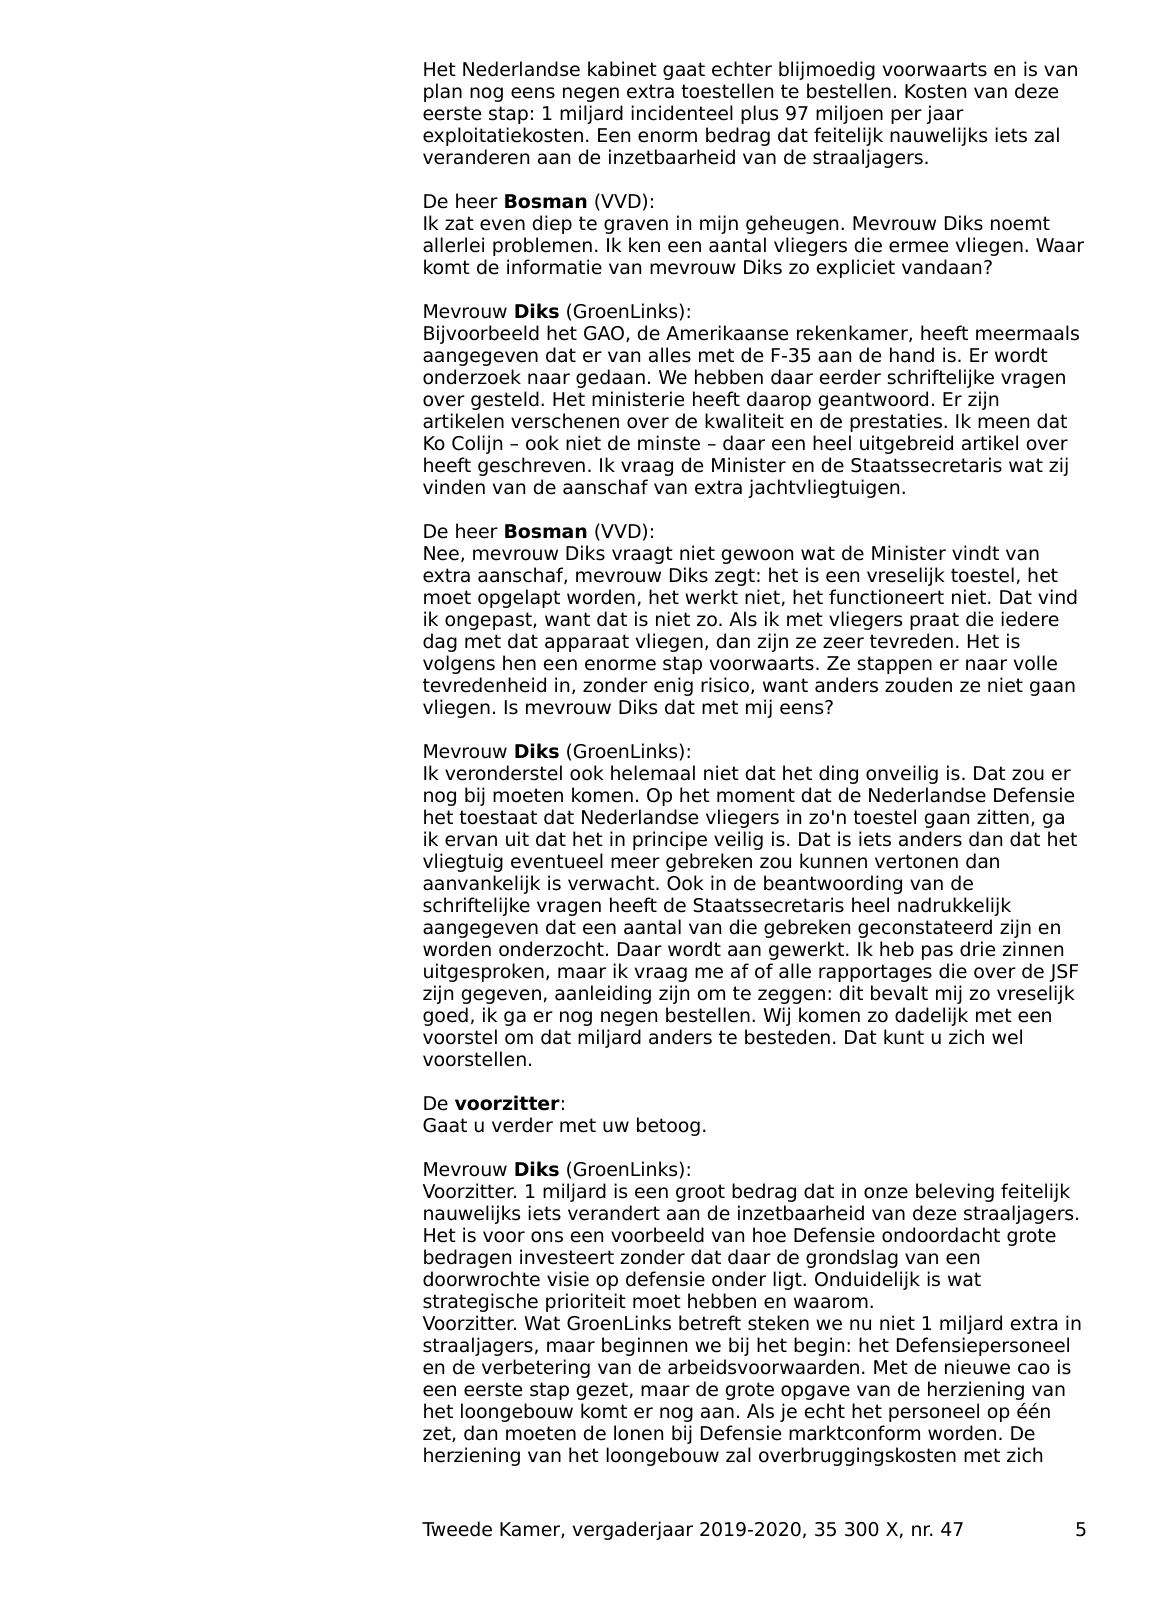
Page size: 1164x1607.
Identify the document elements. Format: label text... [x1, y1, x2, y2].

text De heer Bosman (VVD): [422, 521, 1087, 543]
text Gaat u verder met uw betoog. [422, 1115, 1087, 1137]
text Bijvoorbeeld het GAO, de Amerikaanse rekenkamer, heeft meermaals aangegeven dat er van alles met de F-35 aan de hand is. Er wordt onderzoek naar gedaan. We hebben daar eerder schriftelijke vragen over gesteld. Het ministerie heeft daarop geantwoord. Er zijn artikelen verschenen over de kwaliteit en de prestaties. Ik meen dat Ko Colijn – ook niet de minste – daar een heel uitgebreid artikel over heeft geschreven. Ik vraag de Minister en de Staatssecretaris wat zij vinden van de aanschaf van extra jachtvliegtuigen. [422, 323, 1087, 499]
text Het Nederlandse kabinet gaat echter blijmoedig voorwaarts en is van plan nog eens negen extra toestellen te bestellen. Kosten van deze eerste stap: 1 miljard incidenteel plus 97 miljoen per jaar exploitatiekosten. Een enorm bedrag dat feitelijk nauwelijks iets zal veranderen aan de inzetbaarheid van de straaljagers. [422, 59, 1087, 169]
text De voorzitter: [422, 1093, 1087, 1115]
text De heer Bosman (VVD): [422, 191, 1087, 213]
text Ik zat even diep te graven in mijn geheugen. Mevrouw Diks noemt allerlei problemen. Ik ken een aantal vliegers die ermee vliegen. Waar komt de informatie van mevrouw Diks zo expliciet vandaan? [422, 213, 1087, 279]
text Mevrouw Diks (GroenLinks): [422, 1159, 1087, 1181]
text Voorzitter. 1 miljard is een groot bedrag dat in onze beleving feitelijk nauwelijks iets verandert aan de inzetbaarheid van deze straaljagers. Het is voor ons een voorbeeld van hoe Defensie ondoordacht grote bedragen investeert zonder dat daar de grondslag van een doorwrochte visie op defensie onder ligt. Onduidelijk is wat strategische prioriteit moet hebben en waarom. [422, 1181, 1087, 1313]
text Mevrouw Diks (GroenLinks): [422, 741, 1087, 763]
text Voorzitter. Wat GroenLinks betreft steken we nu niet 1 miljard extra in straaljagers, maar beginnen we bij het begin: het Defensiepersoneel en de verbetering van de arbeidsvoorwaarden. Met de nieuwe cao is een eerste stap gezet, maar de grote opgave van de herziening van het loongebouw komt er nog aan. Als je echt het personeel op één zet, dan moeten de lonen bij Defensie marktconform worden. De herziening van het loongebouw zal overbruggingskosten met zich [422, 1313, 1087, 1467]
text Mevrouw Diks (GroenLinks): [422, 301, 1087, 323]
text Ik veronderstel ook helemaal niet dat het ding onveilig is. Dat zou er nog bij moeten komen. Op het moment dat de Nederlandse Defensie het toestaat dat Nederlandse vliegers in zo'n toestel gaan zitten, ga ik ervan uit dat het in principe veilig is. Dat is iets anders dan dat het vliegtuig eventueel meer gebreken zou kunnen vertonen dan aanvankelijk is verwacht. Ook in de beantwoording van de schriftelijke vragen heeft de Staatssecretaris heel nadrukkelijk aangegeven dat een aantal van die gebreken geconstateerd zijn en worden onderzocht. Daar wordt aan gewerkt. Ik heb pas drie zinnen uitgesproken, maar ik vraag me af of alle rapportages die over de JSF zijn gegeven, aanleiding zijn om te zeggen: dit bevalt mij zo vreselijk goed, ik ga er nog negen bestellen. Wij komen zo dadelijk met een voorstel om dat miljard anders te besteden. Dat kunt u zich wel voorstellen. [422, 763, 1087, 1071]
text Nee, mevrouw Diks vraagt niet gewoon wat de Minister vindt van extra aanschaf, mevrouw Diks zegt: het is een vreselijk toestel, het moet opgelapt worden, het werkt niet, het functioneert niet. Dat vind ik ongepast, want dat is niet zo. Als ik met vliegers praat die iedere dag met dat apparaat vliegen, dan zijn ze zeer tevreden. Het is volgens hen een enorme stap voorwaarts. Ze stappen er naar volle tevredenheid in, zonder enig risico, want anders zouden ze niet gaan vliegen. Is mevrouw Diks dat met mij eens? [422, 543, 1087, 719]
